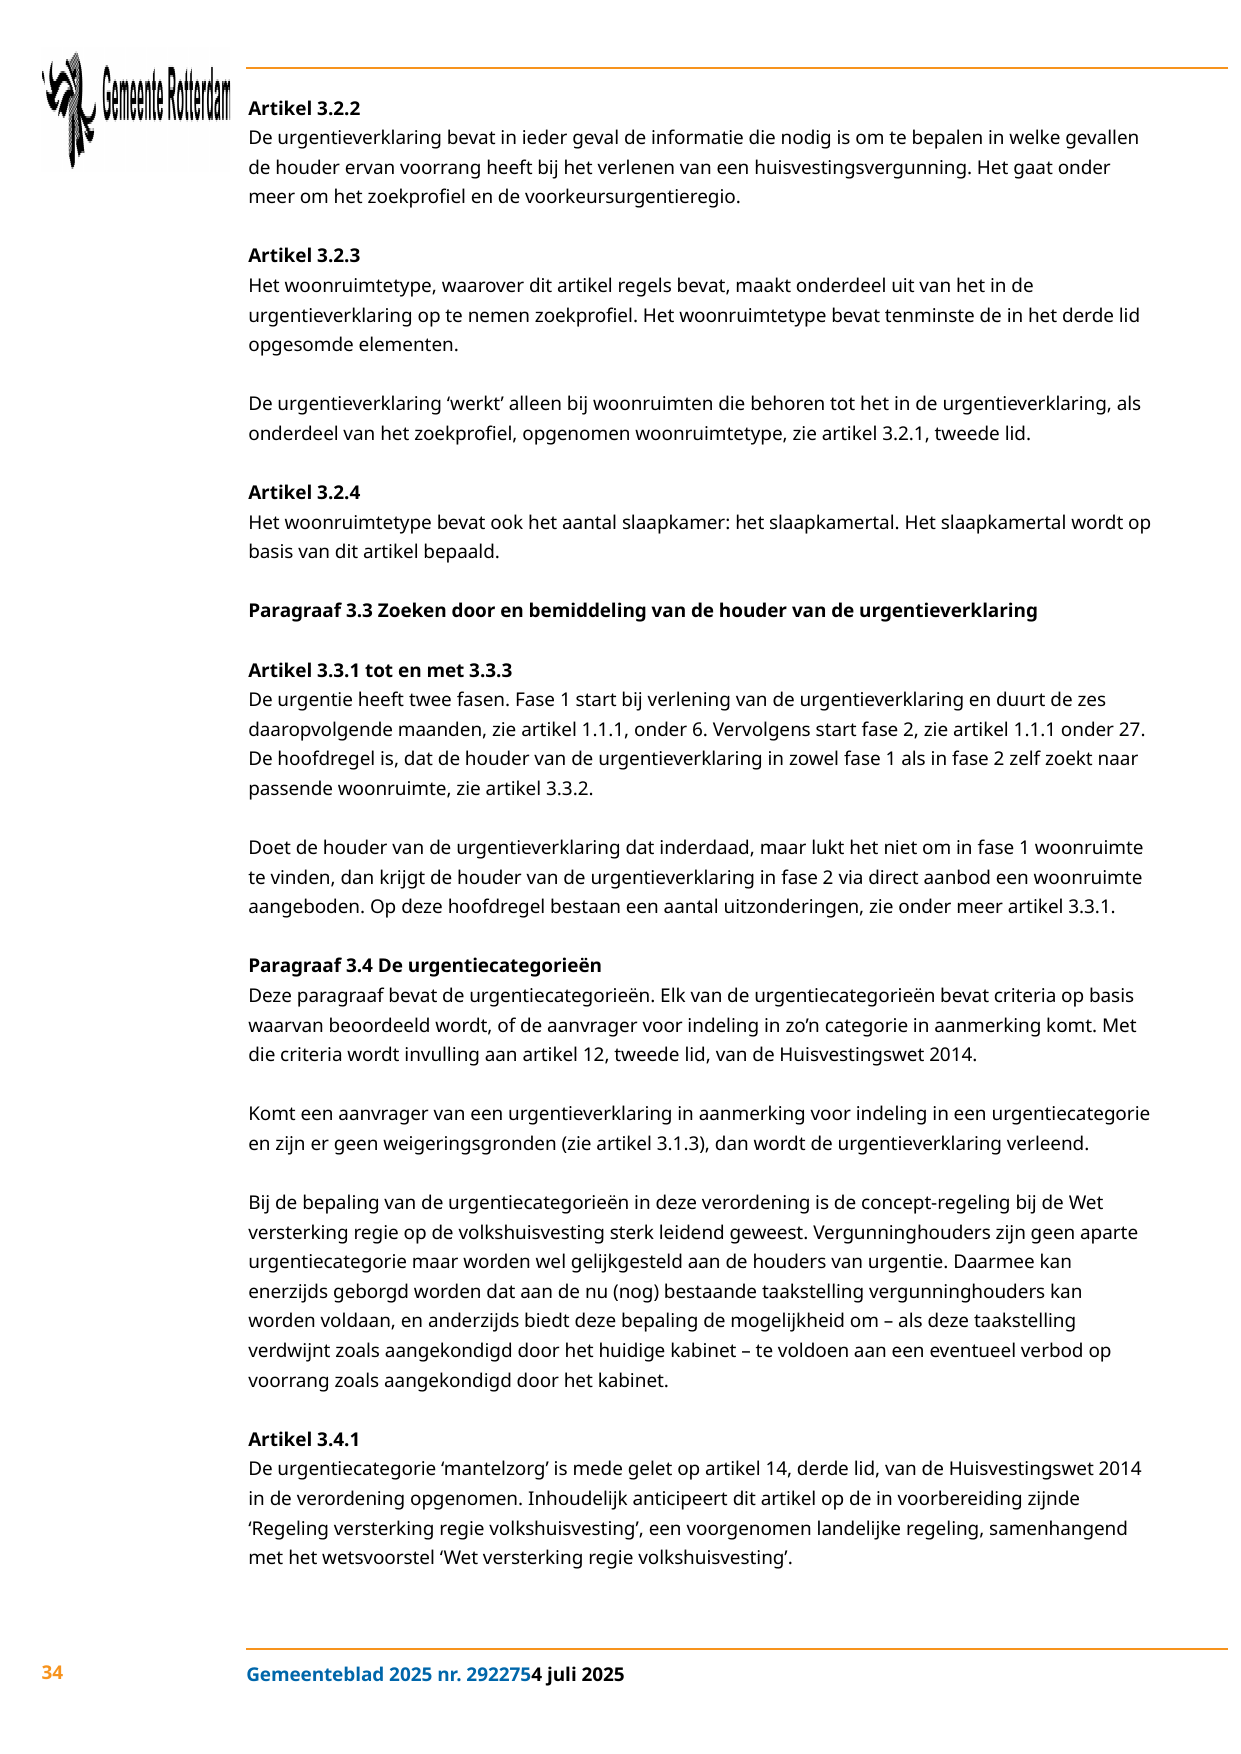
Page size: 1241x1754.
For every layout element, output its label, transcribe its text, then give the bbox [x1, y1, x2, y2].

text Artikel 3.2.2 [248, 95, 1152, 121]
text Paragraaf 3.4 De urgentiecategorieën [248, 953, 1152, 978]
text De urgentieverklaring ‘werkt’ alleen bij woonruimten die behoren tot het in de urgentieverklaring, als onderdeel van het zoekprofiel, opgenomen woonruimtetype, zie artikel 3.2.1, tweede lid. [248, 391, 1152, 446]
text Doet de houder van de urgentieverklaring dat inderdaad, maar lukt het niet om in fase 1 woonruimte te vinden, dan krijgt de houder van de urgentieverklaring in fase 2 via direct aanbod een woonruimte aangeboden. Op deze hoofdregel bestaan een aantal uitzonderingen, zie onder meer artikel 3.3.1. [248, 834, 1152, 919]
text Artikel 3.2.3 [248, 243, 1152, 268]
text Artikel 3.4.1 [248, 1426, 1152, 1452]
text De urgentiecategorie ‘mantelzorg’ is mede gelet op artikel 14, derde lid, van de Huisvestingswet 2014 in de verordening opgenomen. Inhoudelijk anticipeert dit artikel op de in voorbereiding zijnde ‘Regeling versterking regie volkshuisvesting’, een voorgenomen landelijke regeling, samenhangend met het wetsvoorstel ‘Wet versterking regie volkshuisvesting’. [248, 1456, 1152, 1570]
text Artikel 3.3.1 tot en met 3.3.3 [248, 657, 1152, 683]
text Artikel 3.2.4 [248, 479, 1152, 505]
text De urgentie heeft twee fasen. Fase 1 start bij verlening van de urgentieverklaring en duurt de zes daaropvolgende maanden, zie artikel 1.1.1, onder 6. Vervolgens start fase 2, zie artikel 1.1.1 onder 27. De hoofdregel is, dat de houder van de urgentieverklaring in zowel fase 1 als in fase 2 zelf zoekt naar passende woonruimte, zie artikel 3.3.2. [248, 686, 1152, 801]
text Komt een aanvrager van een urgentieverklaring in aanmerking voor indeling in een urgentiecategorie en zijn er geen weigeringsgronden (zie artikel 3.1.3), dan wordt de urgentieverklaring verleend. [248, 1101, 1152, 1156]
text Bij de bepaling van de urgentiecategorieën in deze verordening is de concept-regeling bij de Wet versterking regie op de volkshuisvesting sterk leidend geweest. Vergunninghouders zijn geen aparte urgentiecategorie maar worden wel gelijkgesteld aan de houders van urgentie. Daarmee kan enerzijds geborgd worden dat aan de nu (nog) bestaande taakstelling vergunninghouders kan worden voldaan, en anderzijds biedt deze bepaling de mogelijkheid om – als deze taakstelling verdwijnt zoals aangekondigd door het huidige kabinet – te voldoen aan een eventueel verbod op voorrang zoals aangekondigd door het kabinet. [248, 1189, 1152, 1393]
text De urgentieverklaring bevat in ieder geval de informatie die nodig is om te bepalen in welke gevallen de houder ervan voorrang heeft bij het verlenen van een huisvestingsvergunning. Het gaat onder meer om het zoekprofiel en de voorkeursurgentieregio. [248, 124, 1152, 209]
text Deze paragraaf bevat de urgentiecategorieën. Elk van de urgentiecategorieën bevat criteria op basis waarvan beoordeeld wordt, of de aanvrager voor indeling in zo’n categorie in aanmerking komt. Met die criteria wordt invulling aan artikel 12, tweede lid, van de Huisvestingswet 2014. [248, 982, 1152, 1067]
text Paragraaf 3.3 Zoeken door en bemiddeling van de houder van de urgentieverklaring [248, 598, 1152, 623]
text Het woonruimtetype, waarover dit artikel regels bevat, maakt onderdeel uit van het in de urgentieverklaring op te nemen zoekprofiel. Het woonruimtetype bevat tenminste de in het derde lid opgesomde elementen. [248, 272, 1152, 357]
picture [41, 47, 231, 172]
text Het woonruimtetype bevat ook het aantal slaapkamer: het slaapkamertal. Het slaapkamertal wordt op basis van dit artikel bepaald. [248, 509, 1152, 564]
